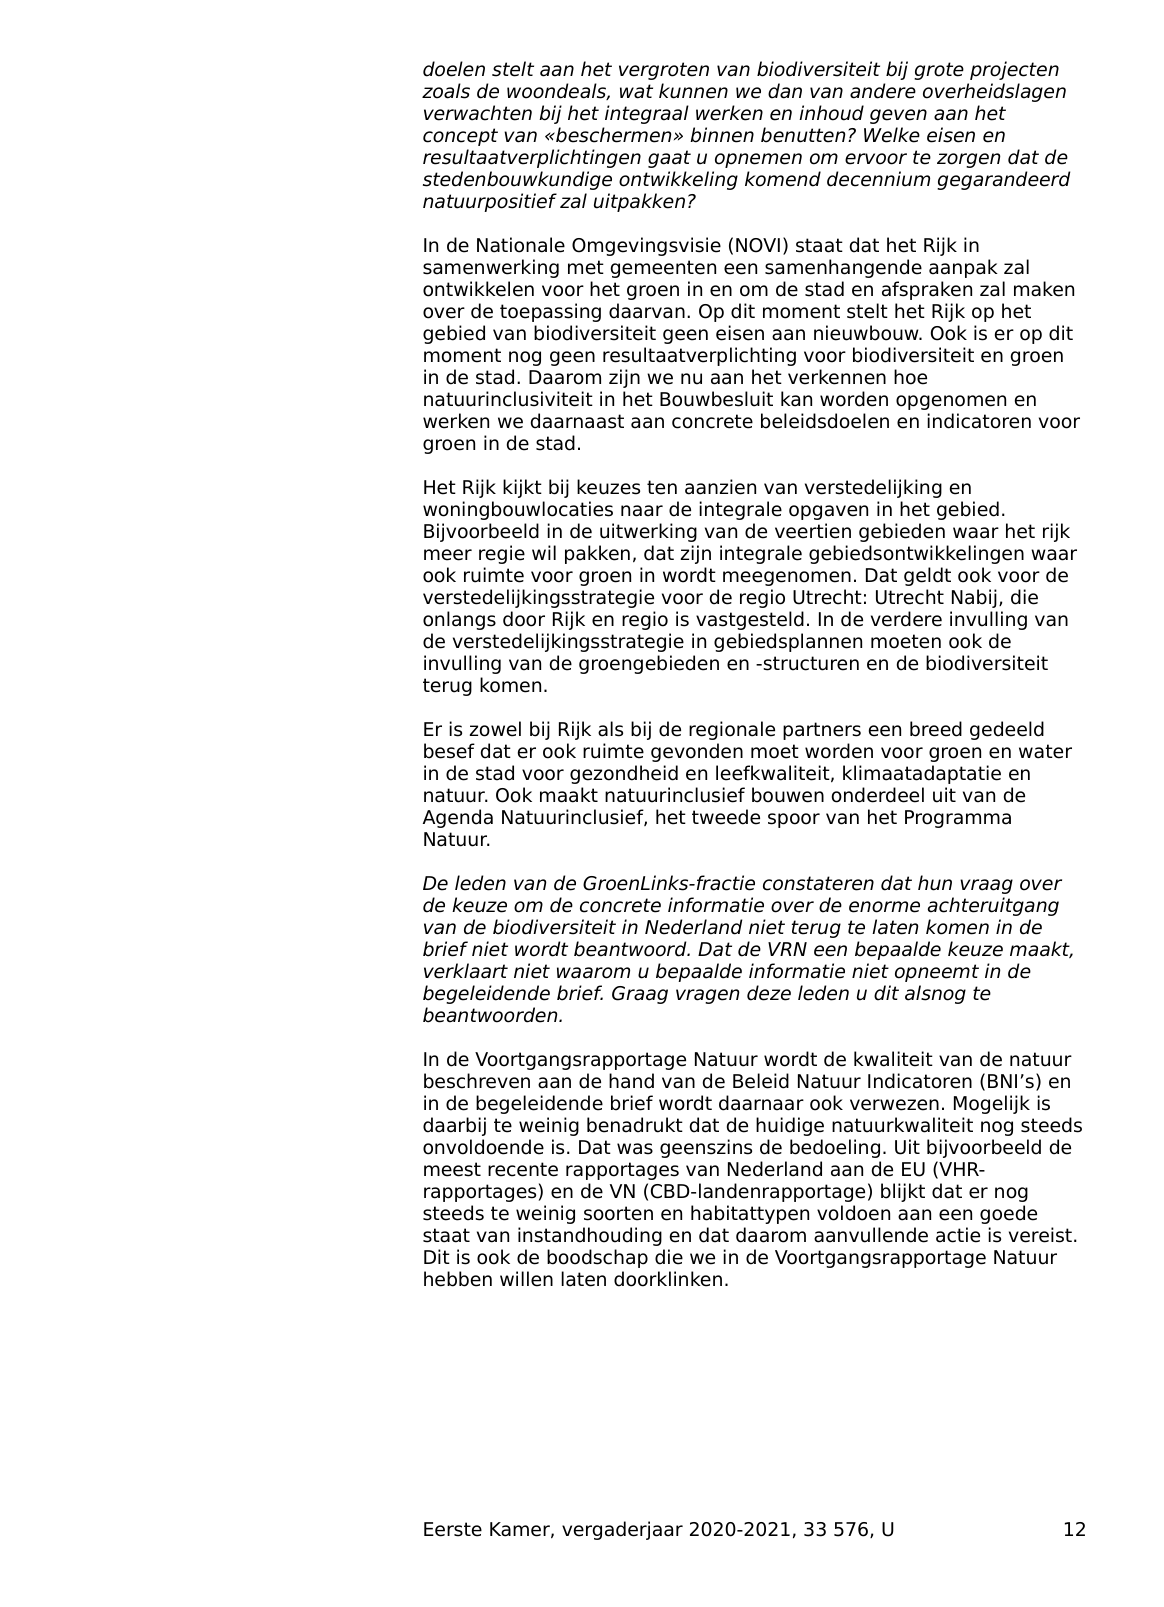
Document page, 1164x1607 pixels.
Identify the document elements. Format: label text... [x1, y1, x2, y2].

text Het Rijk kijkt bij keuzes ten aanzien van verstedelijking en woningbouwlocaties naar de integrale opgaven in het gebied. Bijvoorbeeld in de uitwerking van de veertien gebieden waar het rijk meer regie wil pakken, dat zijn integrale gebiedsontwikkelingen waar ook ruimte voor groen in wordt meegenomen. Dat geldt ook voor de verstedelijkingsstrategie voor de regio Utrecht: Utrecht Nabij, die onlangs door Rijk en regio is vastgesteld. In de verdere invulling van de verstedelijkingsstrategie in gebiedsplannen moeten ook de invulling van de groengebieden en -structuren en de biodiversiteit terug komen. [422, 477, 1087, 697]
text De leden van de GroenLinks-fractie constateren dat hun vraag over de keuze om de concrete informatie over de enorme achteruitgang van de biodiversiteit in Nederland niet terug te laten komen in de brief niet wordt beantwoord. Dat de VRN een bepaalde keuze maakt, verklaart niet waarom u bepaalde informatie niet opneemt in de begeleidende brief. Graag vragen deze leden u dit alsnog te beantwoorden. [422, 873, 1087, 1027]
text Er is zowel bij Rijk als bij de regionale partners een breed gedeeld besef dat er ook ruimte gevonden moet worden voor groen en water in de stad voor gezondheid en leefkwaliteit, klimaatadaptatie en natuur. Ook maakt natuurinclusief bouwen onderdeel uit van de Agenda Natuurinclusief, het tweede spoor van het Programma Natuur. [422, 719, 1087, 851]
text In de Nationale Omgevingsvisie (NOVI) staat dat het Rijk in samenwerking met gemeenten een samenhangende aanpak zal ontwikkelen voor het groen in en om de stad en afspraken zal maken over de toepassing daarvan. Op dit moment stelt het Rijk op het gebied van biodiversiteit geen eisen aan nieuwbouw. Ook is er op dit moment nog geen resultaatverplichting voor biodiversiteit en groen in de stad. Daarom zijn we nu aan het verkennen hoe natuurinclusiviteit in het Bouwbesluit kan worden opgenomen en werken we daarnaast aan concrete beleidsdoelen en indicatoren voor groen in de stad. [422, 235, 1087, 455]
text In de Voortgangsrapportage Natuur wordt de kwaliteit van de natuur beschreven aan de hand van de Beleid Natuur Indicatoren (BNI’s) en in de begeleidende brief wordt daarnaar ook verwezen. Mogelijk is daarbij te weinig benadrukt dat de huidige natuurkwaliteit nog steeds onvoldoende is. Dat was geenszins de bedoeling. Uit bijvoorbeeld de meest recente rapportages van Nederland aan de EU (VHR-rapportages) en de VN (CBD-landenrapportage) blijkt dat er nog steeds te weinig soorten en habitattypen voldoen aan een goede staat van instandhouding en dat daarom aanvullende actie is vereist. Dit is ook de boodschap die we in de Voortgangsrapportage Natuur hebben willen laten doorklinken. [422, 1049, 1087, 1291]
text doelen stelt aan het vergroten van biodiversiteit bij grote projecten zoals de woondeals, wat kunnen we dan van andere overheidslagen verwachten bij het integraal werken en inhoud geven aan het concept van «beschermen» binnen benutten? Welke eisen en resultaatverplichtingen gaat u opnemen om ervoor te zorgen dat de stedenbouwkundige ontwikkeling komend decennium gegarandeerd natuurpositief zal uitpakken? [422, 59, 1087, 213]
